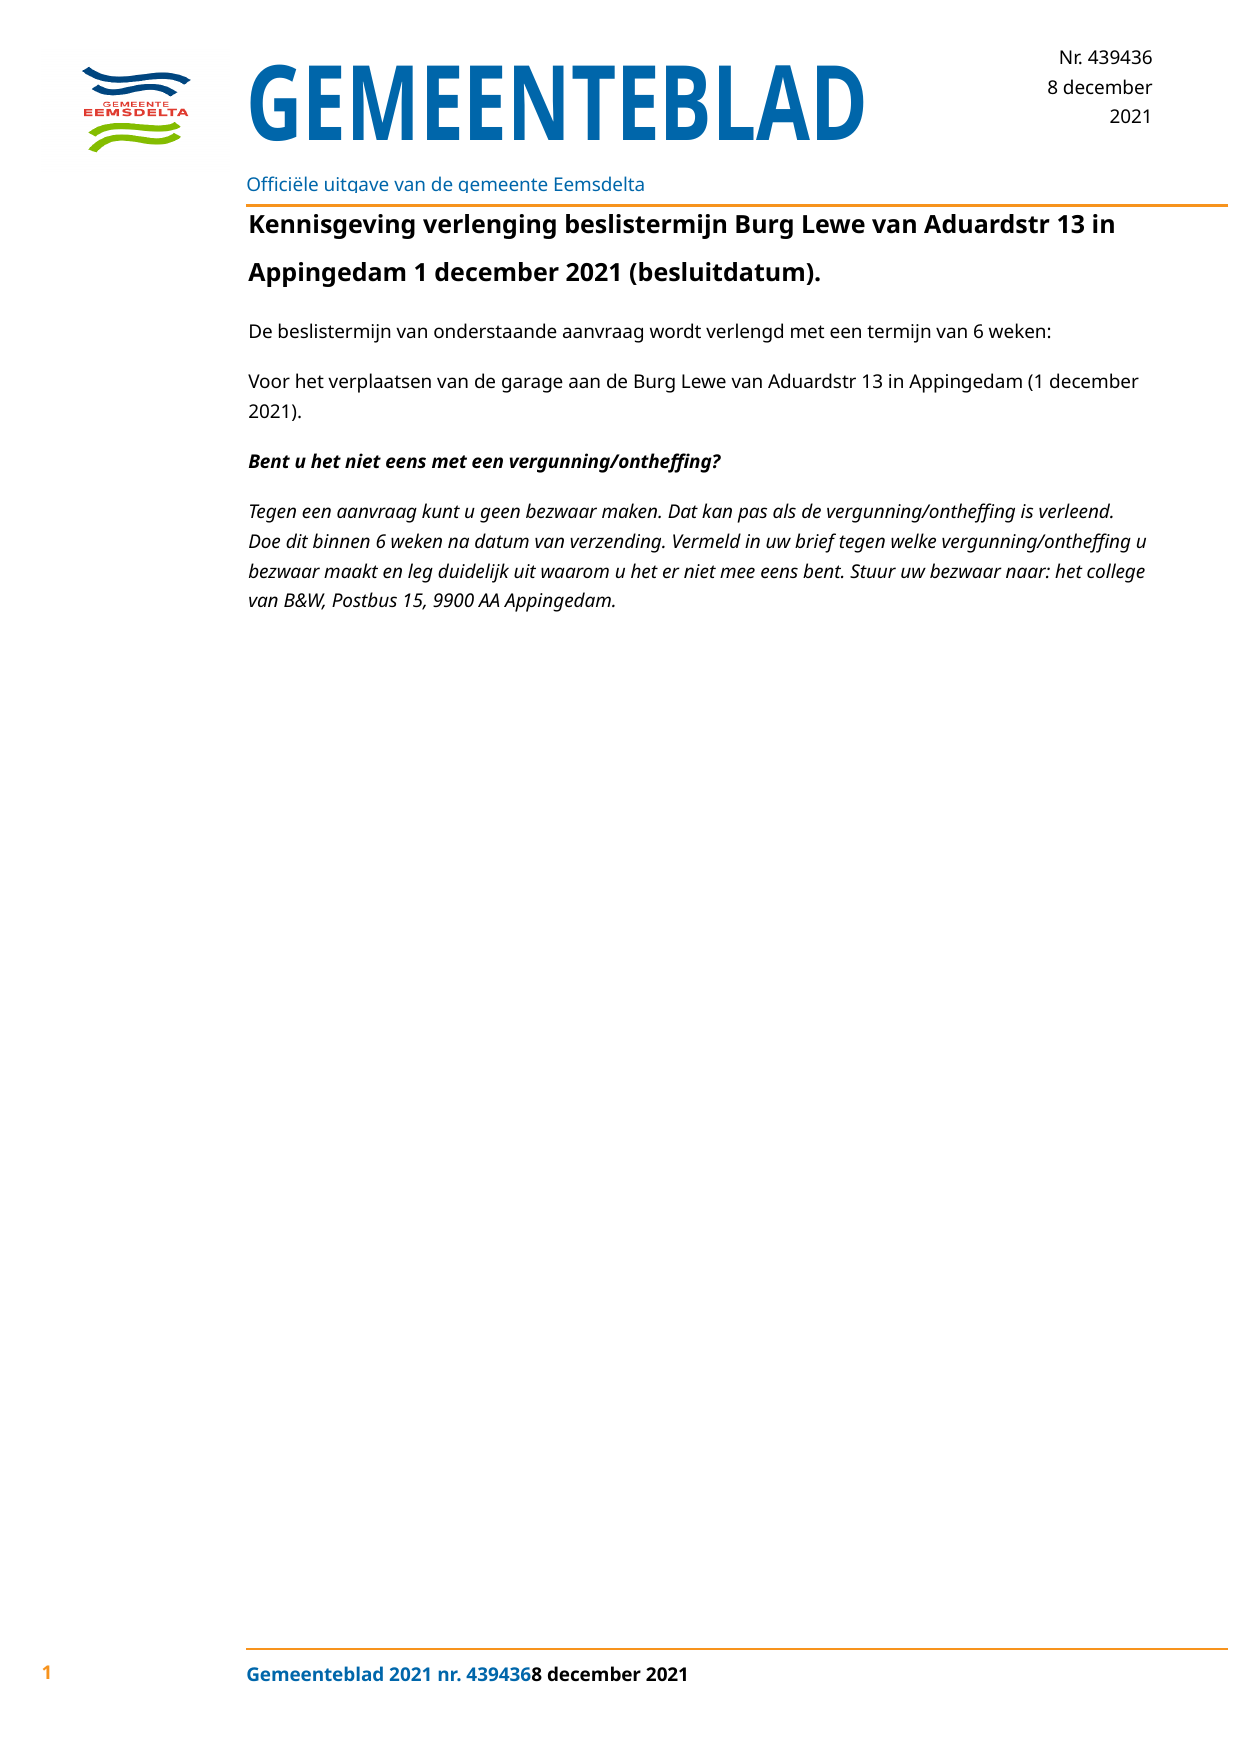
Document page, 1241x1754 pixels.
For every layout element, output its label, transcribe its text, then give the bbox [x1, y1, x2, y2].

text Kennisgeving verlenging beslistermijn Burg Lewe van Aduardstr 13 in Appingedam 1 december 2021 (besluitdatum). [248, 207, 1152, 288]
text Bent u het niet eens met een vergunning/ontheffing? [248, 448, 1152, 474]
text De beslistermijn van onderstaande aanvraag wordt verlengd met een termijn van 6 weken: [248, 318, 1152, 344]
text Voor het verplaatsen van de garage aan de Burg Lewe van Aduardstr 13 in Appingedam (1 december 2021). [248, 368, 1152, 424]
picture [41, 47, 231, 172]
text Tegen een aanvraag kunt u geen bezwaar maken. Dat kan pas als de vergunning/ontheffing is verleend. Doe dit binnen 6 weken na datum van verzending. Vermeld in uw brief tegen welke vergunning/ontheffing u bezwaar maakt en leg duidelijk uit waarom u het er niet mee eens bent. Stuur uw bezwaar naar: het college van B&W, Postbus 15, 9900 AA Appingedam. [248, 499, 1152, 613]
